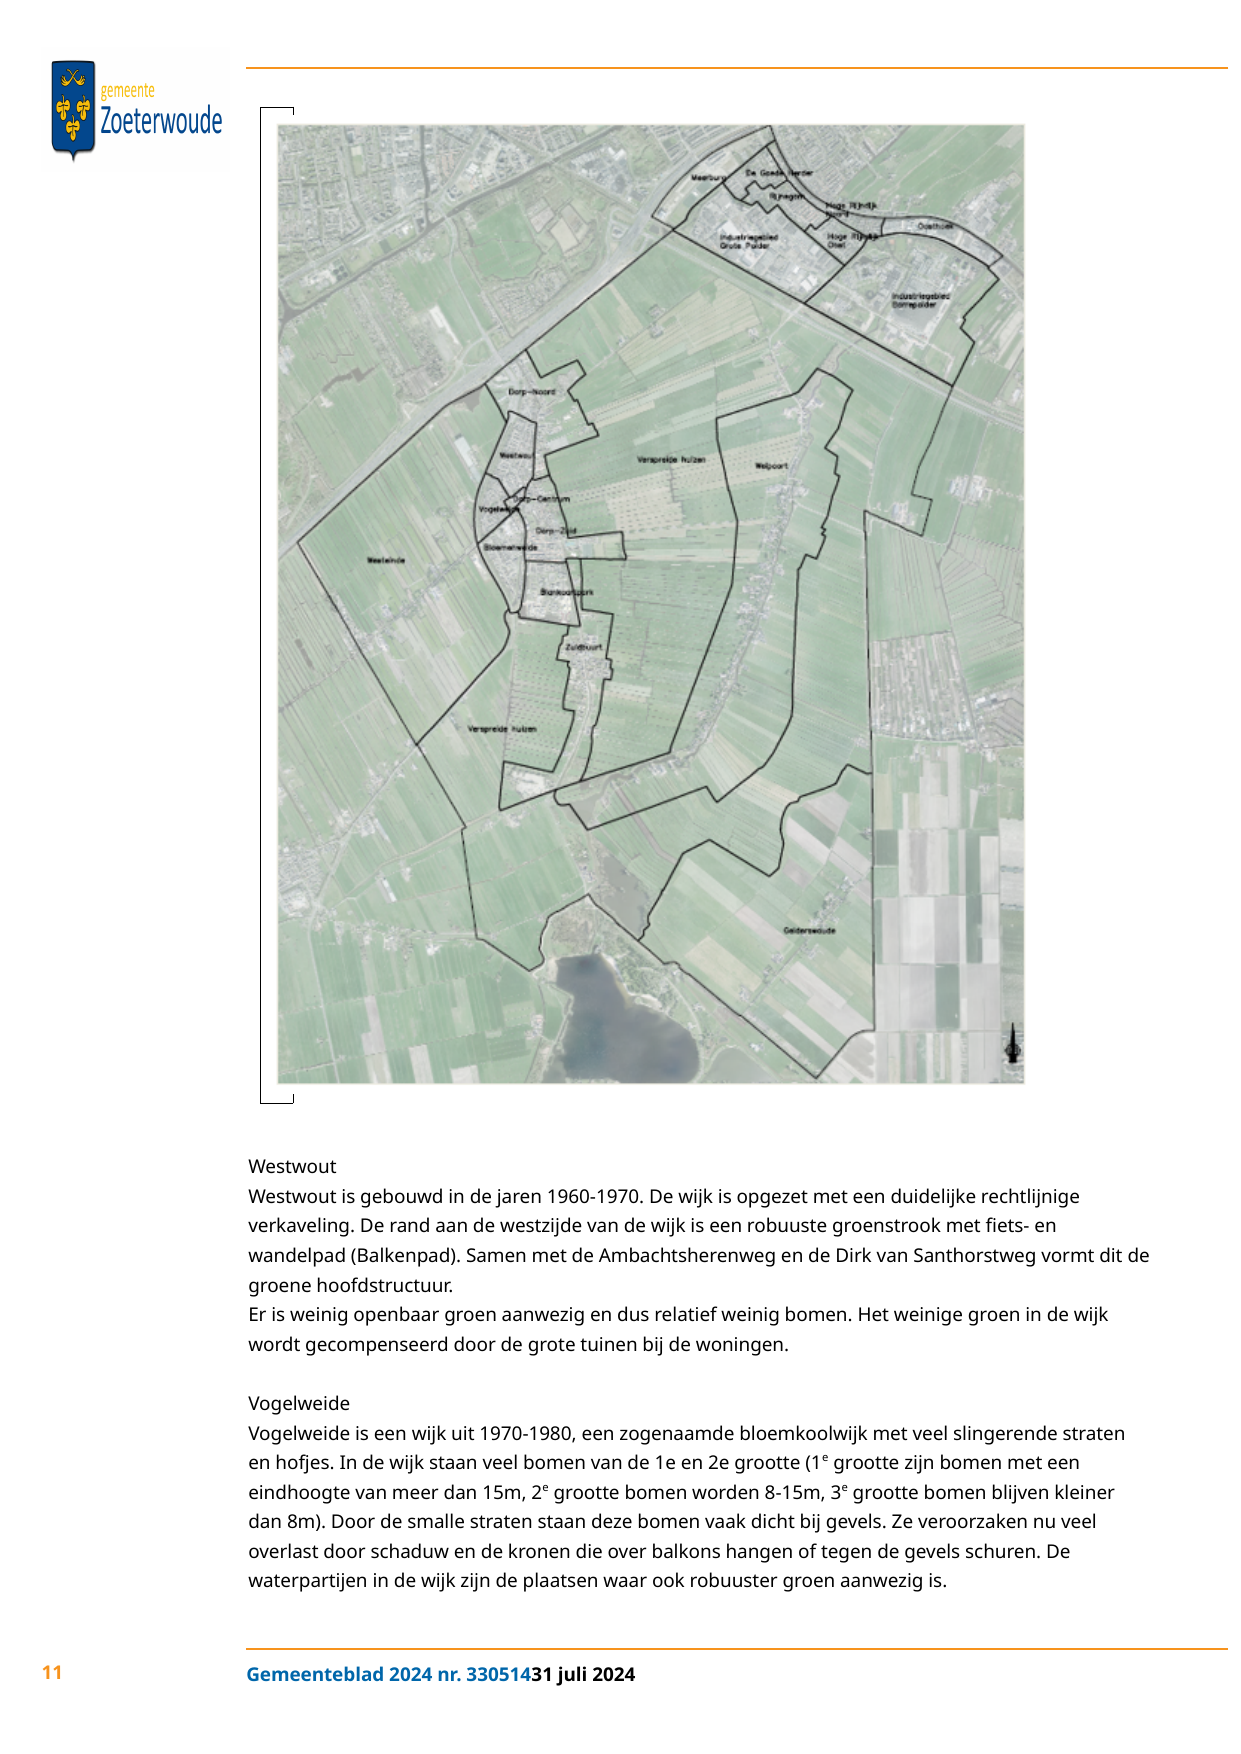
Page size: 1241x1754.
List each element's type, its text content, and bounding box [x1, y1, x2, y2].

text Vogelweide [248, 1390, 1152, 1416]
picture [41, 47, 231, 172]
text Westwout is gebouwd in de jaren 1960-1970. De wijk is opgezet met een duidelijke rechtlijnige verkaveling. De rand aan de westzijde van de wijk is een robuuste groenstrook met fiets- en wandelpad (Balkenpad). Samen met de Ambachtsherenweg en de Dirk van Santhorstweg vormt dit de groene hoofdstructuur. [248, 1183, 1152, 1297]
text Westwout [248, 1153, 1152, 1179]
text Er is weinig openbaar groen aanwezig en dus relatief weinig bomen. Het weinige groen in de wijk wordt gecompenseerd door de grote tuinen bij de woningen. [248, 1301, 1152, 1357]
picture [268, 115, 1036, 1094]
text Vogelweide is een wijk uit 1970-1980, een zogenaamde bloemkoolwijk met veel slingerende straten en hofjes. In de wijk staan veel bomen van de 1e en 2e grootte (1e grootte zijn bomen met een eindhoogte van meer dan 15m, 2e grootte bomen worden 8-15m, 3e grootte bomen blijven kleiner dan 8m). Door de smalle straten staan deze bomen vaak dicht bij gevels. Ze veroorzaken nu veel overlast door schaduw en de kronen die over balkons hangen of tegen de gevels schuren. De waterpartijen in de wijk zijn de plaatsen waar ook robuuster groen aanwezig is. [248, 1420, 1152, 1593]
